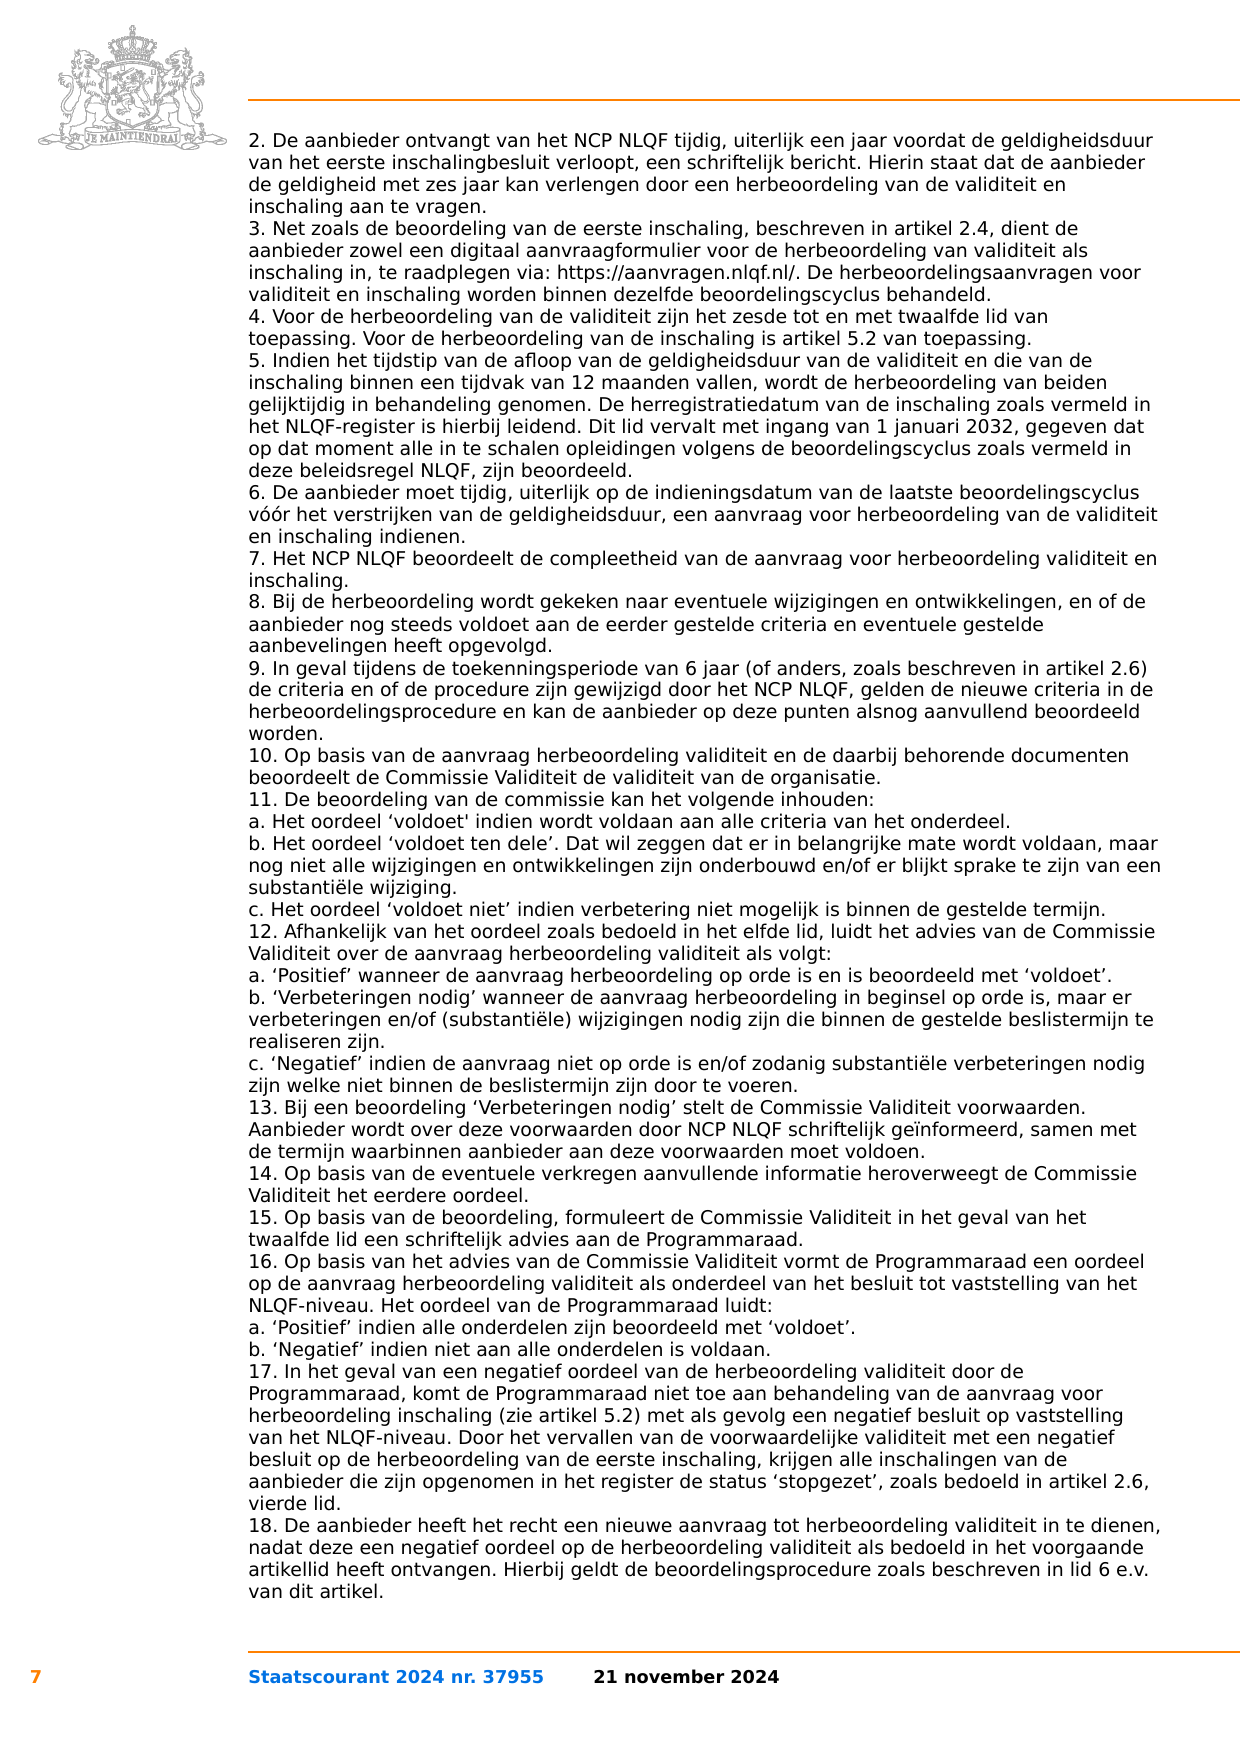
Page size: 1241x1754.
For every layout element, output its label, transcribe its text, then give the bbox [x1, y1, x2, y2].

text 17. In het geval van een negatief oordeel van de herbeoordeling validiteit door de Programmaraad, komt de Programmaraad niet toe aan behandeling van de aanvraag voor herbeoordeling inschaling (zie artikel 5.2) met als gevolg een negatief besluit op vaststelling van het NLQF-niveau. Door het vervallen van de voorwaardelijke validiteit met een negatief besluit op de herbeoordeling van de eerste inschaling, krijgen alle inschalingen van de aanbieder die zijn opgenomen in het register de status ‘stopgezet’, zoals bedoeld in artikel 2.6, vierde lid. [248, 1361, 1163, 1514]
text 15. Op basis van de beoordeling, formuleert de Commissie Validiteit in het geval van het twaalfde lid een schriftelijk advies aan de Programmaraad. [248, 1207, 1163, 1251]
text a. Het oordeel ‘voldoet' indien wordt voldaan aan alle criteria van het onderdeel. [248, 811, 1163, 833]
picture [38, 25, 227, 150]
text c. Het oordeel ‘voldoet niet’ indien verbetering niet mogelijk is binnen de gestelde termijn. [248, 899, 1163, 921]
text 7. Het NCP NLQF beoordeelt de compleetheid van de aanvraag voor herbeoordeling validiteit en inschaling. [248, 547, 1163, 591]
text a. ‘Positief’ wanneer de aanvraag herbeoordeling op orde is en is beoordeeld met ‘voldoet’. [248, 965, 1163, 987]
text 8. Bij de herbeoordeling wordt gekeken naar eventuele wijzigingen en ontwikkelingen, en of de aanbieder nog steeds voldoet aan de eerder gestelde criteria en eventuele gestelde aanbevelingen heeft opgevolgd. [248, 591, 1163, 657]
text 12. Afhankelijk van het oordeel zoals bedoeld in het elfde lid, luidt het advies van de Commissie Validiteit over de aanvraag herbeoordeling validiteit als volgt: [248, 921, 1163, 965]
text 13. Bij een beoordeling ‘Verbeteringen nodig’ stelt de Commissie Validiteit voorwaarden. Aanbieder wordt over deze voorwaarden door NCP NLQF schriftelijk geïnformeerd, samen met de termijn waarbinnen aanbieder aan deze voorwaarden moet voldoen. [248, 1097, 1163, 1163]
text 9. In geval tijdens de toekenningsperiode van 6 jaar (of anders, zoals beschreven in artikel 2.6) de criteria en of de procedure zijn gewijzigd door het NCP NLQF, gelden de nieuwe criteria in de herbeoordelingsprocedure en kan de aanbieder op deze punten alsnog aanvullend beoordeeld worden. [248, 657, 1163, 745]
text 3. Net zoals de beoordeling van de eerste inschaling, beschreven in artikel 2.4, dient de aanbieder zowel een digitaal aanvraagformulier voor de herbeoordeling van validiteit als inschaling in, te raadplegen via: https://aanvragen.nlqf.nl/. De herbeoordelingsaanvragen voor validiteit en inschaling worden binnen dezelfde beoordelingscyclus behandeld. [248, 218, 1163, 306]
text 6. De aanbieder moet tijdig, uiterlijk op de indieningsdatum van de laatste beoordelingscyclus vóór het verstrijken van de geldigheidsduur, een aanvraag voor herbeoordeling van de validiteit en inschaling indienen. [248, 482, 1163, 547]
text b. Het oordeel ‘voldoet ten dele’. Dat wil zeggen dat er in belangrijke mate wordt voldaan, maar nog niet alle wijzigingen en ontwikkelingen zijn onderbouwd en/of er blijkt sprake te zijn van een substantiële wijziging. [248, 833, 1163, 899]
text b. ‘Negatief’ indien niet aan alle onderdelen is voldaan. [248, 1339, 1163, 1361]
text b. ‘Verbeteringen nodig’ wanneer de aanvraag herbeoordeling in beginsel op orde is, maar er verbeteringen en/of (substantiële) wijzigingen nodig zijn die binnen de gestelde beslistermijn te realiseren zijn. [248, 987, 1163, 1053]
text 4. Voor de herbeoordeling van de validiteit zijn het zesde tot en met twaalfde lid van toepassing. Voor de herbeoordeling van de inschaling is artikel 5.2 van toepassing. [248, 306, 1163, 350]
text 16. Op basis van het advies van de Commissie Validiteit vormt de Programmaraad een oordeel op de aanvraag herbeoordeling validiteit als onderdeel van het besluit tot vaststelling van het NLQF-niveau. Het oordeel van de Programmaraad luidt: [248, 1251, 1163, 1317]
text 10. Op basis van de aanvraag herbeoordeling validiteit en de daarbij behorende documenten beoordeelt de Commissie Validiteit de validiteit van de organisatie. [248, 745, 1163, 789]
text 11. De beoordeling van de commissie kan het volgende inhouden: [248, 789, 1163, 811]
text a. ‘Positief’ indien alle onderdelen zijn beoordeeld met ‘voldoet’. [248, 1317, 1163, 1339]
text 2. De aanbieder ontvangt van het NCP NLQF tijdig, uiterlijk een jaar voordat de geldigheidsduur van het eerste inschalingbesluit verloopt, een schriftelijk bericht. Hierin staat dat de aanbieder de geldigheid met zes jaar kan verlengen door een herbeoordeling van de validiteit en inschaling aan te vragen. [248, 130, 1163, 218]
text c. ‘Negatief’ indien de aanvraag niet op orde is en/of zodanig substantiële verbeteringen nodig zijn welke niet binnen de beslistermijn zijn door te voeren. [248, 1053, 1163, 1097]
text 18. De aanbieder heeft het recht een nieuwe aanvraag tot herbeoordeling validiteit in te dienen, nadat deze een negatief oordeel op de herbeoordeling validiteit als bedoeld in het voorgaande artikellid heeft ontvangen. Hierbij geldt de beoordelingsprocedure zoals beschreven in lid 6 e.v. van dit artikel. [248, 1514, 1163, 1602]
text 14. Op basis van de eventuele verkregen aanvullende informatie heroverweegt de Commissie Validiteit het eerdere oordeel. [248, 1163, 1163, 1207]
text 5. Indien het tijdstip van de afloop van de geldigheidsduur van de validiteit en die van de inschaling binnen een tijdvak van 12 maanden vallen, wordt de herbeoordeling van beiden gelijktijdig in behandeling genomen. De herregistratiedatum van de inschaling zoals vermeld in het NLQF-register is hierbij leidend. Dit lid vervalt met ingang van 1 januari 2032, gegeven dat op dat moment alle in te schalen opleidingen volgens de beoordelingscyclus zoals vermeld in deze beleidsregel NLQF, zijn beoordeeld. [248, 350, 1163, 482]
